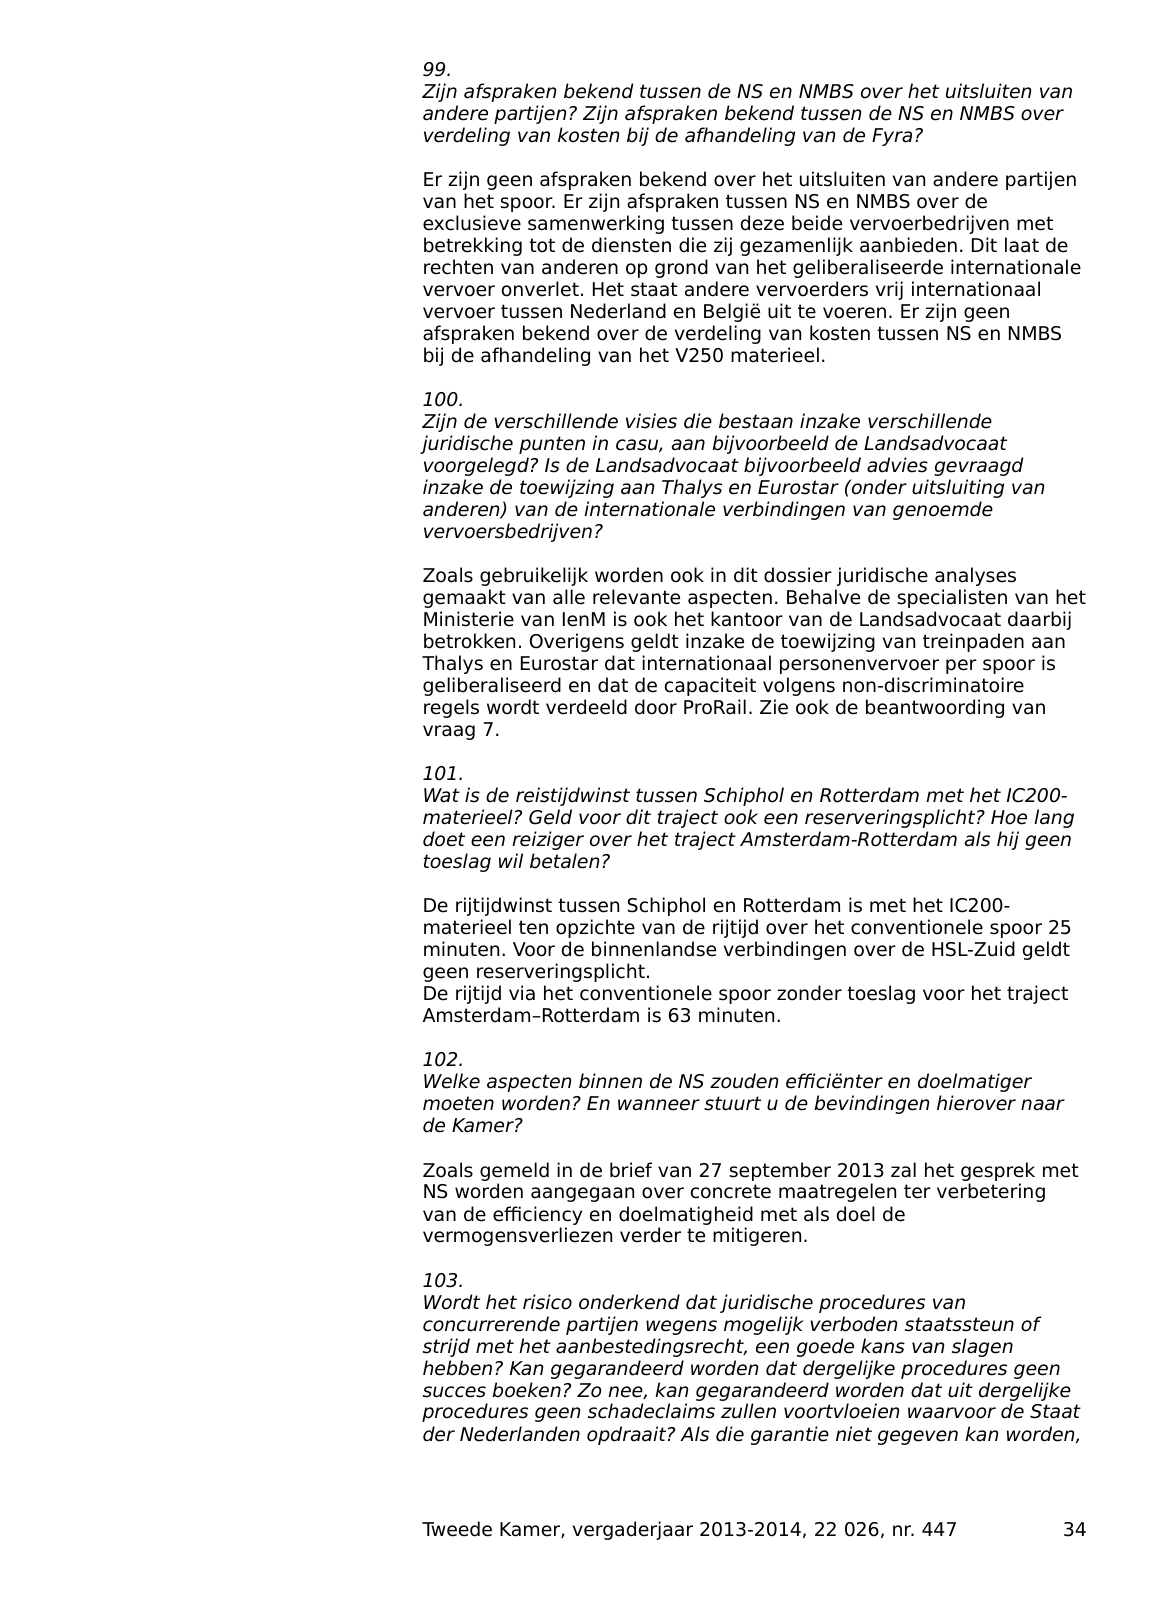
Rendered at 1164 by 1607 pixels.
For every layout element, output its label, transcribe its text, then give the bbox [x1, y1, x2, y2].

text Zoals gebruikelijk worden ook in dit dossier juridische analyses gemaakt van alle relevante aspecten. Behalve de specialisten van het Ministerie van IenM is ook het kantoor van de Landsadvocaat daarbij betrokken. Overigens geldt inzake de toewijzing van treinpaden aan Thalys en Eurostar dat internationaal personenvervoer per spoor is geliberaliseerd en dat de capaciteit volgens non-discriminatoire regels wordt verdeeld door ProRail. Zie ook de beantwoording van vraag 7. [422, 565, 1087, 741]
text Zoals gemeld in de brief van 27 september 2013 zal het gesprek met NS worden aangegaan over concrete maatregelen ter verbetering van de efficiency en doelmatigheid met als doel de vermogensverliezen verder te mitigeren. [422, 1159, 1087, 1247]
text 103. [422, 1269, 1087, 1292]
text Wordt het risico onderkend dat juridische procedures van concurrerende partijen wegens mogelijk verboden staatssteun of strijd met het aanbestedingsrecht, een goede kans van slagen hebben? Kan gegarandeerd worden dat dergelijke procedures geen succes boeken? Zo nee, kan gegarandeerd worden dat uit dergelijke procedures geen schadeclaims zullen voortvloeien waarvoor de Staat der Nederlanden opdraait? Als die garantie niet gegeven kan worden, [422, 1292, 1087, 1445]
text 99. [422, 59, 1087, 81]
text Zijn afspraken bekend tussen de NS en NMBS over het uitsluiten van andere partijen? Zijn afspraken bekend tussen de NS en NMBS over verdeling van kosten bij de afhandeling van de Fyra? [422, 81, 1087, 147]
text Zijn de verschillende visies die bestaan inzake verschillende juridische punten in casu, aan bijvoorbeeld de Landsadvocaat voorgelegd? Is de Landsadvocaat bijvoorbeeld advies gevraagd inzake de toewijzing aan Thalys en Eurostar (onder uitsluiting van anderen) van de internationale verbindingen van genoemde vervoersbedrijven? [422, 411, 1087, 543]
text Wat is de reistijdwinst tussen Schiphol en Rotterdam met het IC200-materieel? Geld voor dit traject ook een reserveringsplicht? Hoe lang doet een reiziger over het traject Amsterdam-Rotterdam als hij geen toeslag wil betalen? [422, 785, 1087, 873]
text Er zijn geen afspraken bekend over het uitsluiten van andere partijen van het spoor. Er zijn afspraken tussen NS en NMBS over de exclusieve samenwerking tussen deze beide vervoerbedrijven met betrekking tot de diensten die zij gezamenlijk aanbieden. Dit laat de rechten van anderen op grond van het geliberaliseerde internationale vervoer onverlet. Het staat andere vervoerders vrij internationaal vervoer tussen Nederland en België uit te voeren. Er zijn geen afspraken bekend over de verdeling van kosten tussen NS en NMBS bij de afhandeling van het V250 materieel. [422, 169, 1087, 367]
text De rijtijdwinst tussen Schiphol en Rotterdam is met het IC200-materieel ten opzichte van de rijtijd over het conventionele spoor 25 minuten. Voor de binnenlandse verbindingen over de HSL-Zuid geldt geen reserveringsplicht. [422, 895, 1087, 983]
text De rijtijd via het conventionele spoor zonder toeslag voor het traject Amsterdam–Rotterdam is 63 minuten. [422, 983, 1087, 1027]
text Welke aspecten binnen de NS zouden efficiënter en doelmatiger moeten worden? En wanneer stuurt u de bevindingen hierover naar de Kamer? [422, 1071, 1087, 1137]
text 101. [422, 763, 1087, 785]
text 102. [422, 1049, 1087, 1071]
text 100. [422, 389, 1087, 411]
